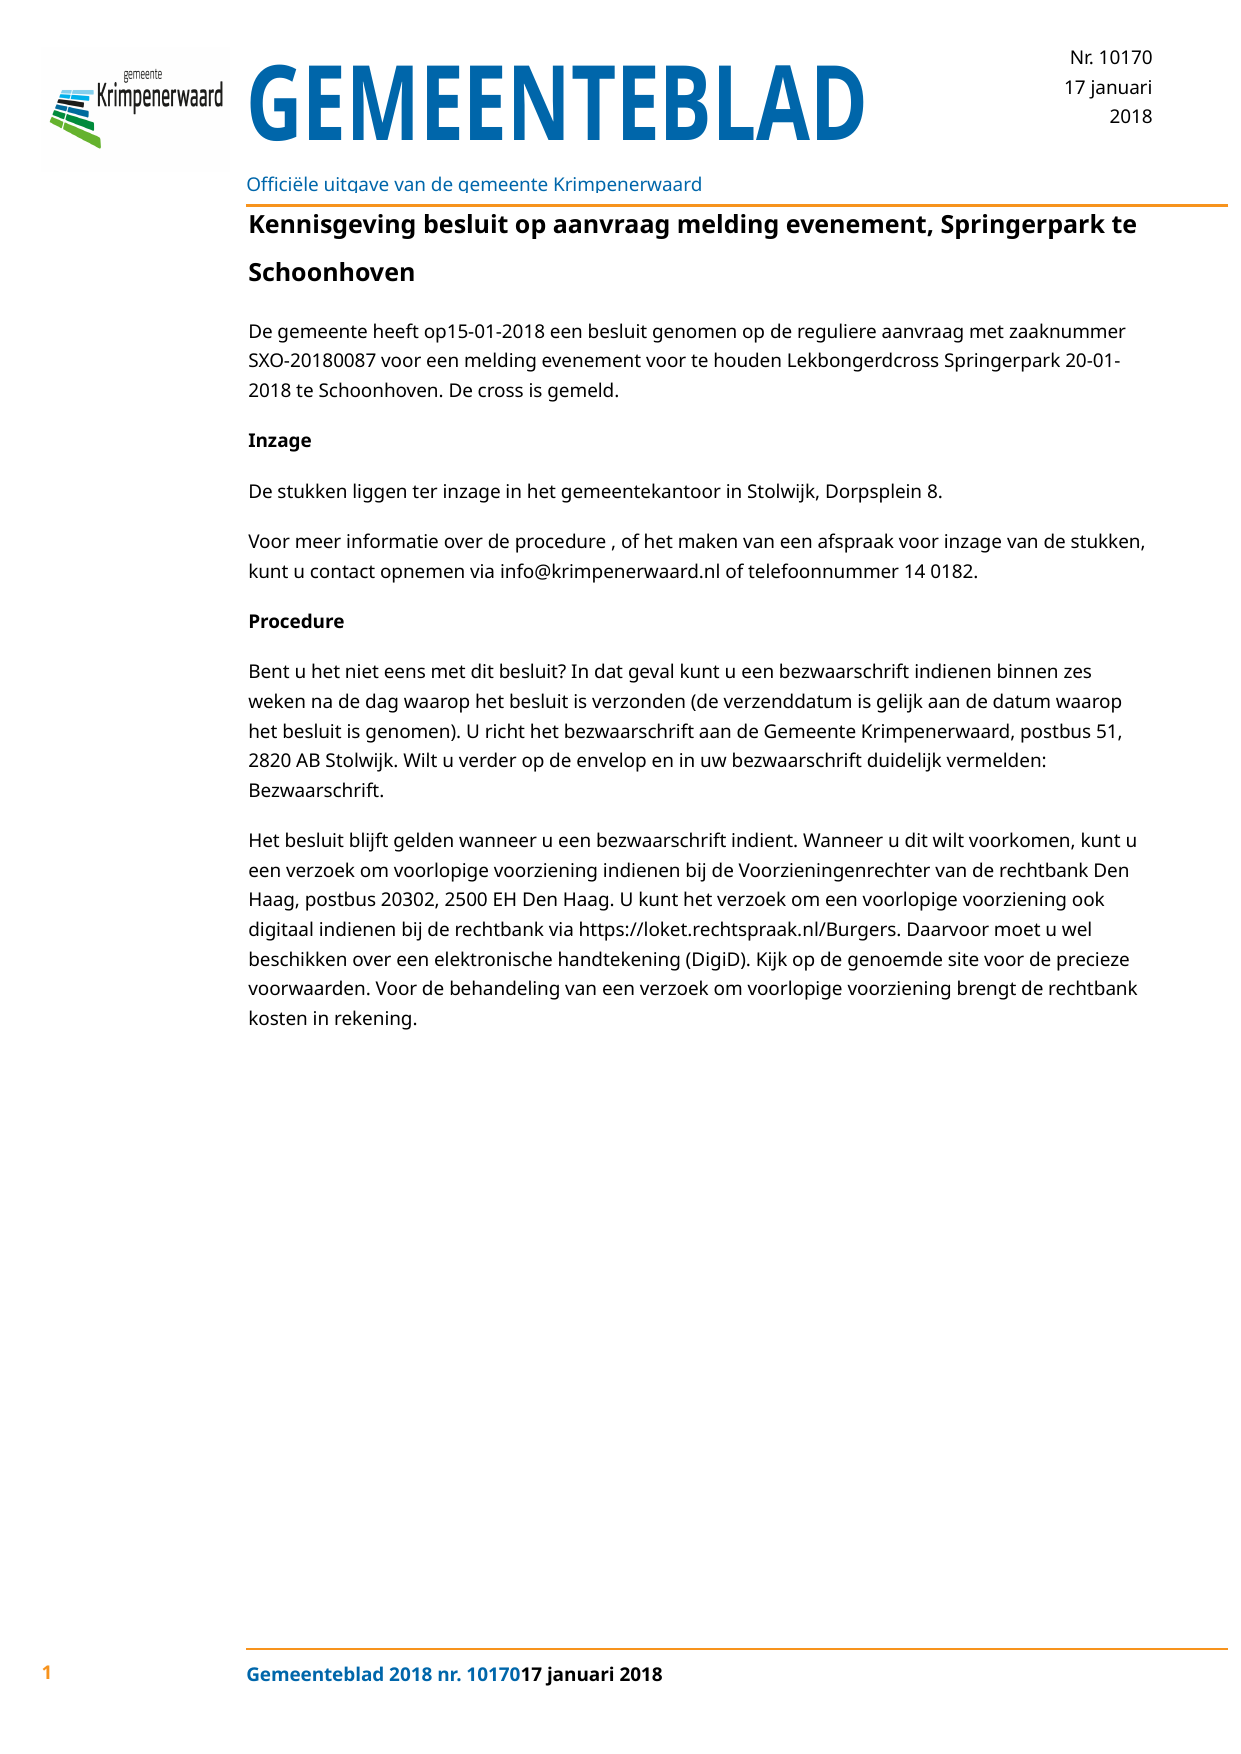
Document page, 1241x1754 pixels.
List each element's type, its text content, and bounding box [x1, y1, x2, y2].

text Inzage [248, 427, 1152, 453]
text Bent u het niet eens met dit besluit? In dat geval kunt u een bezwaarschrift indienen binnen zes weken na de dag waarop het besluit is verzonden (de verzenddatum is gelijk aan de datum waarop het besluit is genomen). U richt het bezwaarschrift aan de Gemeente Krimpenerwaard, postbus 51, 2820 AB Stolwijk. Wilt u verder op de envelop en in uw bezwaarschrift duidelijk vermelden: Bezwaarschrift. [248, 659, 1152, 803]
text Het besluit blijft gelden wanneer u een bezwaarschrift indient. Wanneer u dit wilt voorkomen, kunt u een verzoek om voorlopige voorziening indienen bij de Voorzieningenrechter van de rechtbank Den Haag, postbus 20302, 2500 EH Den Haag. U kunt het verzoek om een voorlopige voorziening ook digitaal indienen bij de rechtbank via https://loket.rechtspraak.nl/Burgers. Daarvoor moet u wel beschikken over een elektronische handtekening (DigiD). Kijk op de genoemde site voor de precieze voorwaarden. Voor de behandeling van een verzoek om voorlopige voorziening brengt de rechtbank kosten in rekening. [248, 827, 1152, 1031]
text De gemeente heeft op15-01-2018 een besluit genomen op de reguliere aanvraag met zaaknummer SXO-20180087 voor een melding evenement voor te houden Lekbongerdcross Springerpark 20-01-2018 te Schoonhoven. De cross is gemeld. [248, 318, 1152, 403]
text Kennisgeving besluit op aanvraag melding evenement, Springerpark te Schoonhoven [248, 207, 1152, 288]
text Procedure [248, 608, 1152, 634]
text Voor meer informatie over de procedure , of het maken van een afspraak voor inzage van de stukken, kunt u contact opnemen via info@krimpenerwaard.nl of telefoonnummer 14 0182. [248, 528, 1152, 584]
picture [41, 47, 231, 172]
text De stukken liggen ter inzage in het gemeentekantoor in Stolwijk, Dorpsplein 8. [248, 478, 1152, 504]
